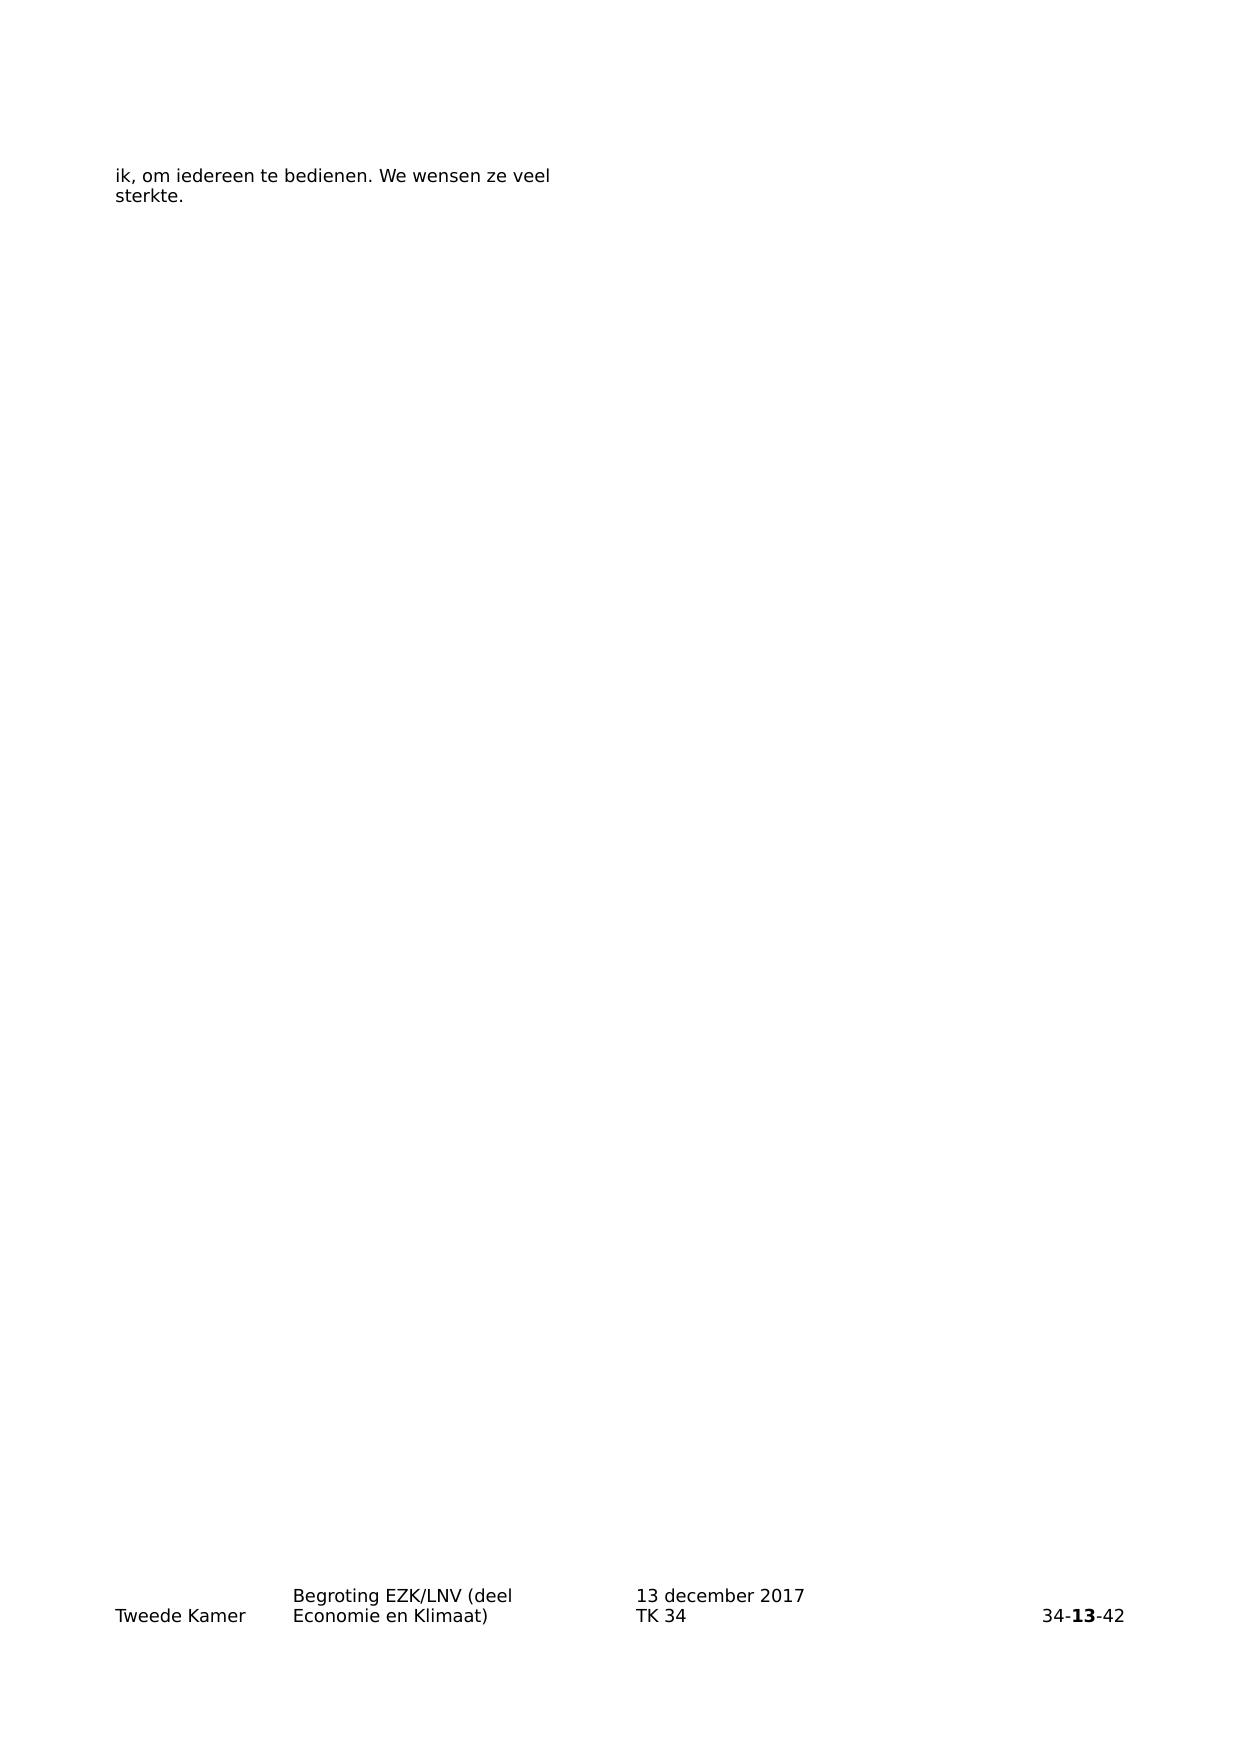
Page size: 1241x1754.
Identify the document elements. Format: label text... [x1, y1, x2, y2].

text ik, om iedereen te bedienen. We wensen ze veel sterkte. [115, 165, 605, 207]
